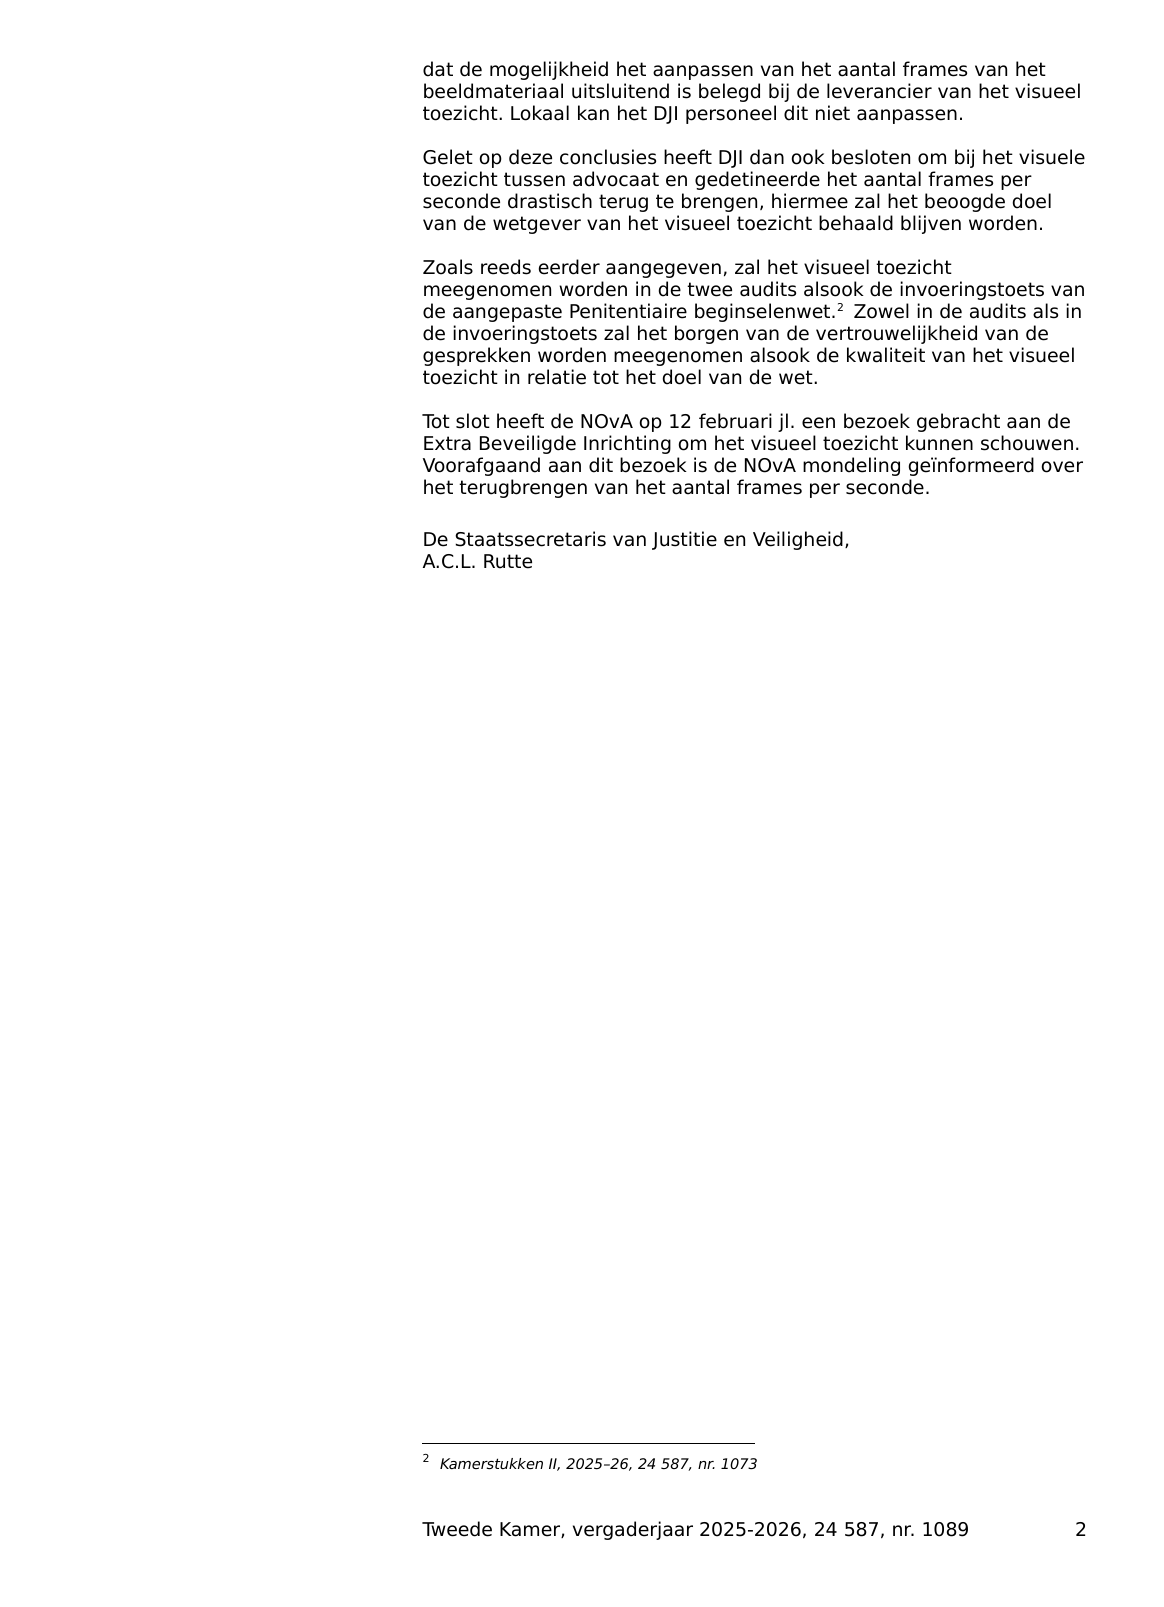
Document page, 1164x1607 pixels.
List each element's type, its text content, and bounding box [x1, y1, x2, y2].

text Zoals reeds eerder aangegeven, zal het visueel toezicht meegenomen worden in de twee audits alsook de invoeringstoets van de aangepaste Penitentiaire beginselenwet. Zowel in de audits als in de invoeringstoets zal het borgen van de vertrouwelijkheid van de gesprekken worden meegenomen alsook de kwaliteit van het visueel toezicht in relatie tot het doel van de wet. [422, 257, 1087, 389]
text Kamerstukken II, 2025–26, 24 587, nr. 1073 [422, 1452, 1087, 1474]
text Tot slot heeft de NOvA op 12 februari jl. een bezoek gebracht aan de Extra Beveiligde Inrichting om het visueel toezicht kunnen schouwen. Voorafgaand aan dit bezoek is de NOvA mondeling geïnformeerd over het terugbrengen van het aantal frames per seconde. [422, 411, 1087, 499]
text De Staatssecretaris van Justitie en Veiligheid, A.C.L. Rutte [422, 529, 1087, 573]
text Gelet op deze conclusies heeft DJI dan ook besloten om bij het visuele toezicht tussen advocaat en gedetineerde het aantal frames per seconde drastisch terug te brengen, hiermee zal het beoogde doel van de wetgever van het visueel toezicht behaald blijven worden. [422, 147, 1087, 235]
text dat de mogelijkheid het aanpassen van het aantal frames van het beeldmateriaal uitsluitend is belegd bij de leverancier van het visueel toezicht. Lokaal kan het DJI personeel dit niet aanpassen. [422, 59, 1087, 125]
